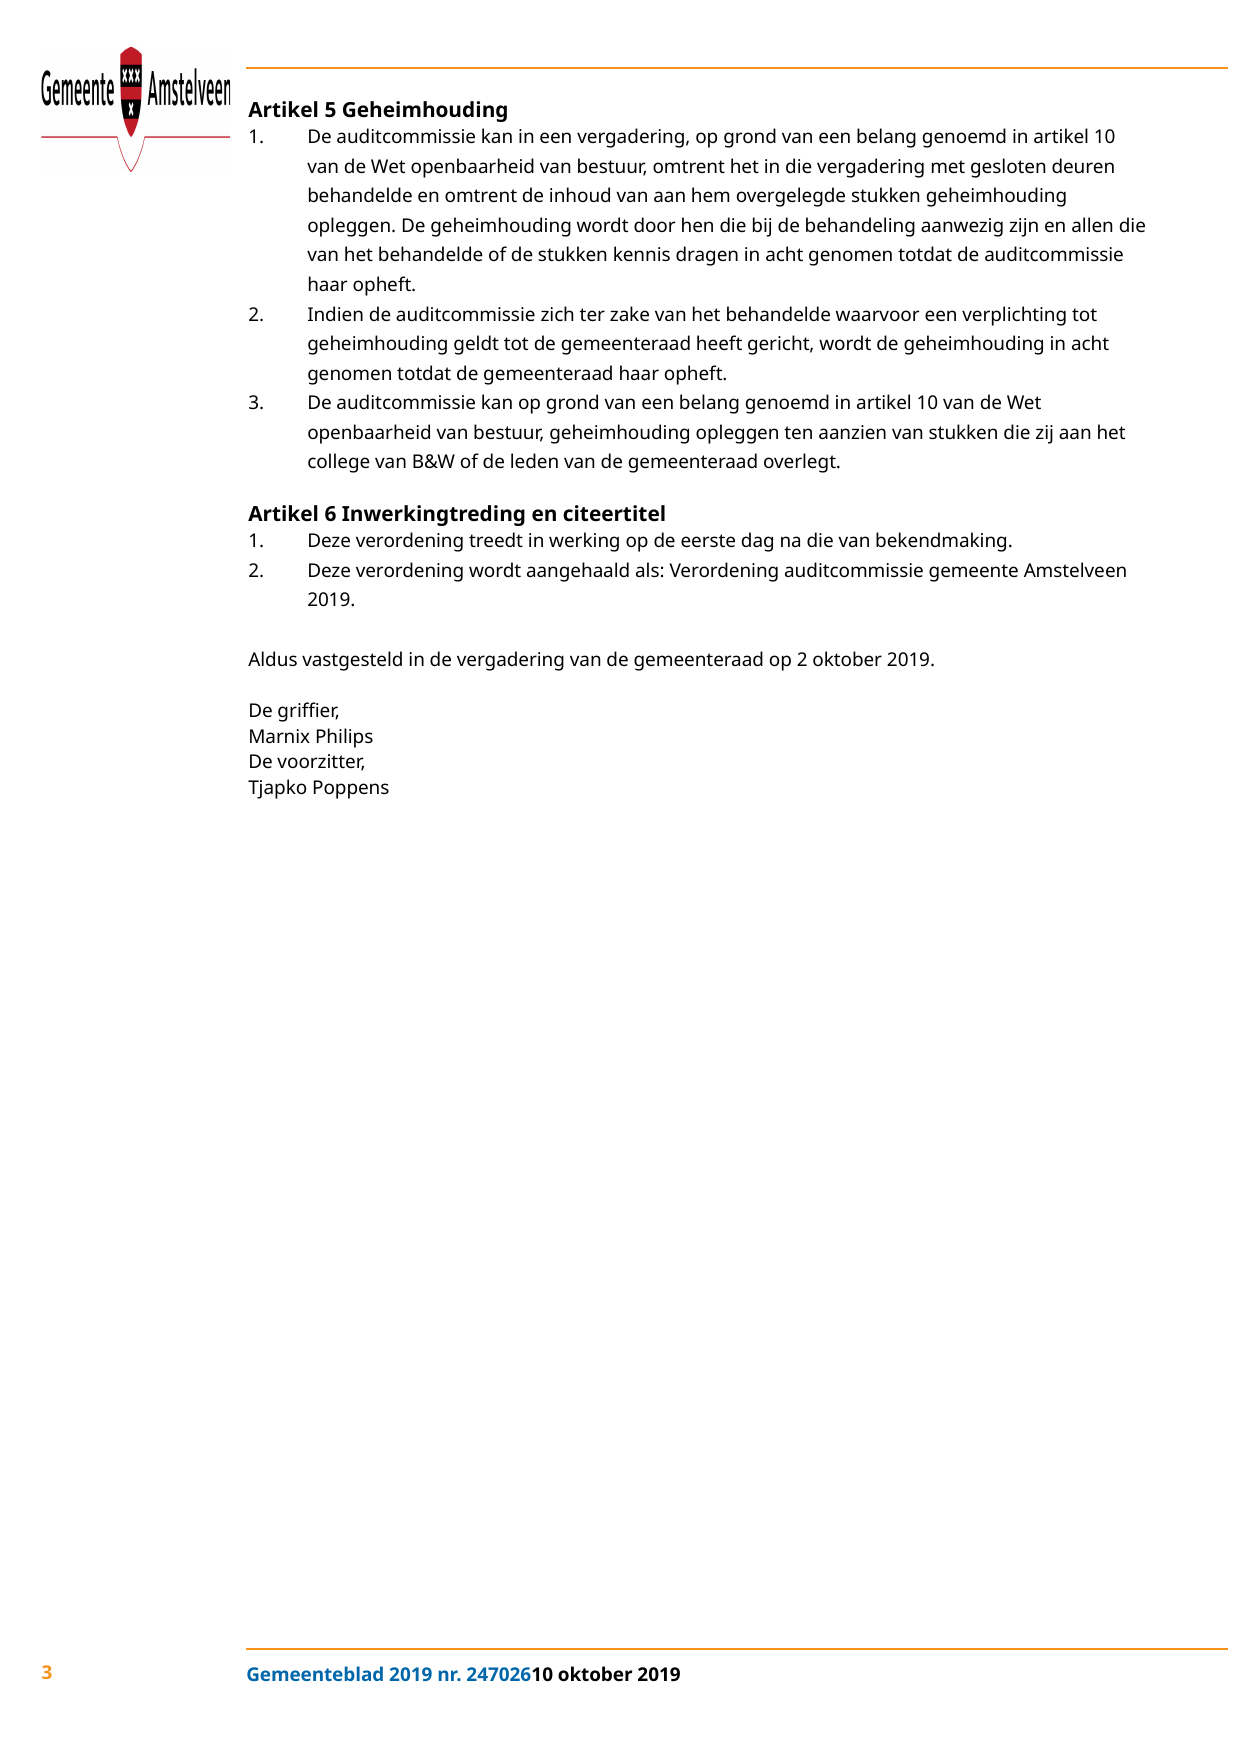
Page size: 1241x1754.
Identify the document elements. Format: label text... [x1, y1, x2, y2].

list Deze verordening wordt aangehaald als: Verordening auditcommissie gemeente Amstelveen 2019. [248, 557, 1152, 612]
list Indien de auditcommissie zich ter zake van het behandelde waarvoor een verplichting tot geheimhouding geldt tot de gemeenteraad heeft gericht, wordt de geheimhouding in acht genomen totdat de gemeenteraad haar opheft. [248, 301, 1152, 386]
text Aldus vastgesteld in de vergadering van de gemeenteraad op 2 oktober 2019. [248, 646, 1152, 672]
list Deze verordening treedt in werking op de eerste dag na die van bekendmaking. [248, 527, 1152, 553]
text De voorzitter, [248, 749, 1152, 774]
text Artikel 5 Geheimhouding [248, 95, 1152, 123]
picture [41, 47, 231, 172]
text Artikel 6 Inwerkingtreding en citeertitel [248, 499, 1152, 527]
text Marnix Philips [248, 723, 1152, 749]
text Tjapko Poppens [248, 774, 1152, 800]
list De auditcommissie kan op grond van een belang genoemd in artikel 10 van de Wet openbaarheid van bestuur, geheimhouding opleggen ten aanzien van stukken die zij aan het college van B&W of de leden van de gemeenteraad overlegt. [248, 389, 1152, 474]
text De griffier, [248, 697, 1152, 723]
list De auditcommissie kan in een vergadering, op grond van een belang genoemd in artikel 10 van de Wet openbaarheid van bestuur, omtrent het in die vergadering met gesloten deuren behandelde en omtrent de inhoud van aan hem overgelegde stukken geheimhouding opleggen. De geheimhouding wordt door hen die bij de behandeling aanwezig zijn en allen die van het behandelde of de stukken kennis dragen in acht genomen totdat de auditcommissie haar opheft. [248, 123, 1152, 297]
